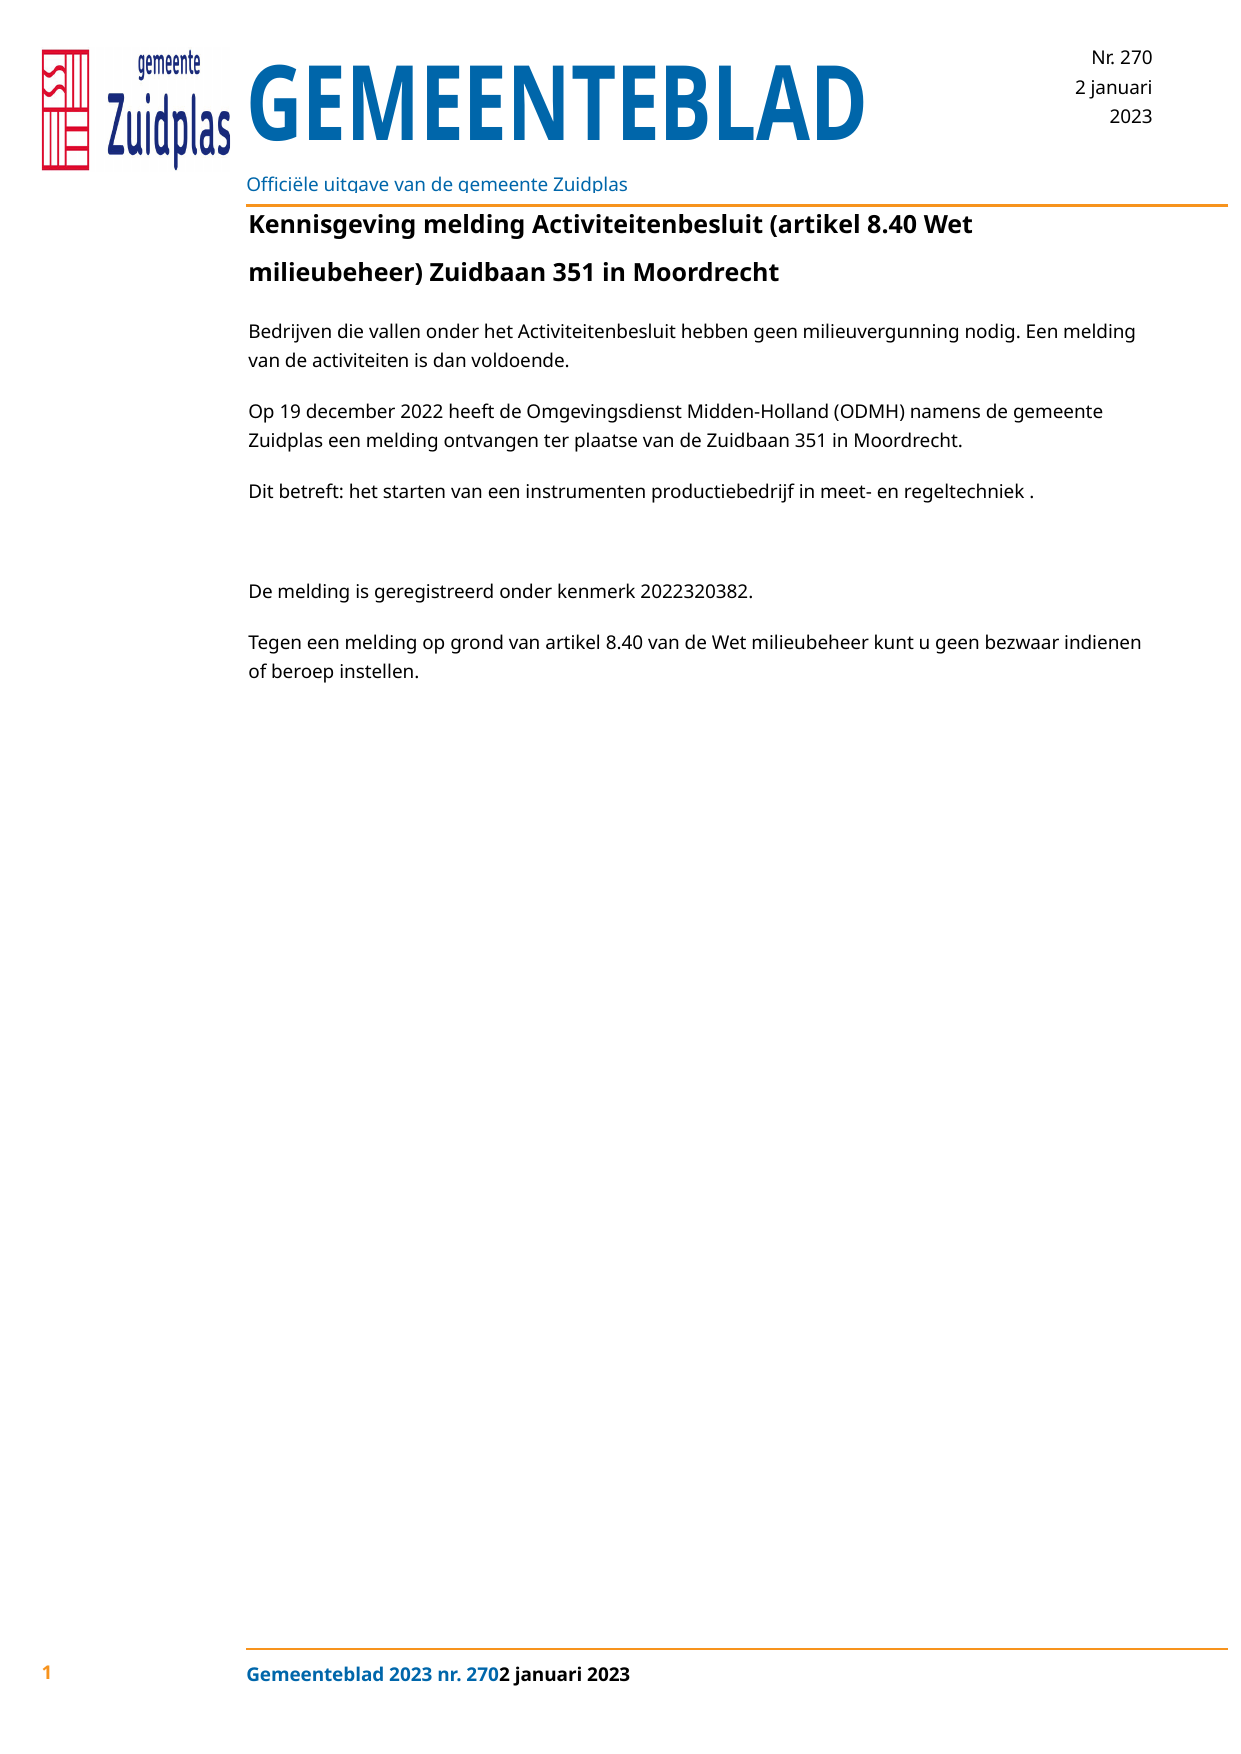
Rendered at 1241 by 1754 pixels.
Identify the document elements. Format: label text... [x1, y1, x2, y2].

text Bedrijven die vallen onder het Activiteitenbesluit hebben geen milieuvergunning nodig. Een melding van de activiteiten is dan voldoende. [248, 318, 1152, 373]
text Op 19 december 2022 heeft de Omgevingsdienst Midden-Holland (ODMH) namens de gemeente Zuidplas een melding ontvangen ter plaatse van de Zuidbaan 351 in Moordrecht. [248, 398, 1152, 453]
picture [41, 47, 231, 172]
text De melding is geregistreerd onder kenmerk 2022320382. [248, 579, 1152, 604]
text Dit betreft: het starten van een instrumenten productiebedrijf in meet- en regeltechniek . [248, 478, 1152, 504]
text Tegen een melding op grond van artikel 8.40 van de Wet milieubeheer kunt u geen bezwaar indienen of beroep instellen. [248, 629, 1152, 684]
text Kennisgeving melding Activiteitenbesluit (artikel 8.40 Wet milieubeheer) Zuidbaan 351 in Moordrecht [248, 207, 1152, 288]
